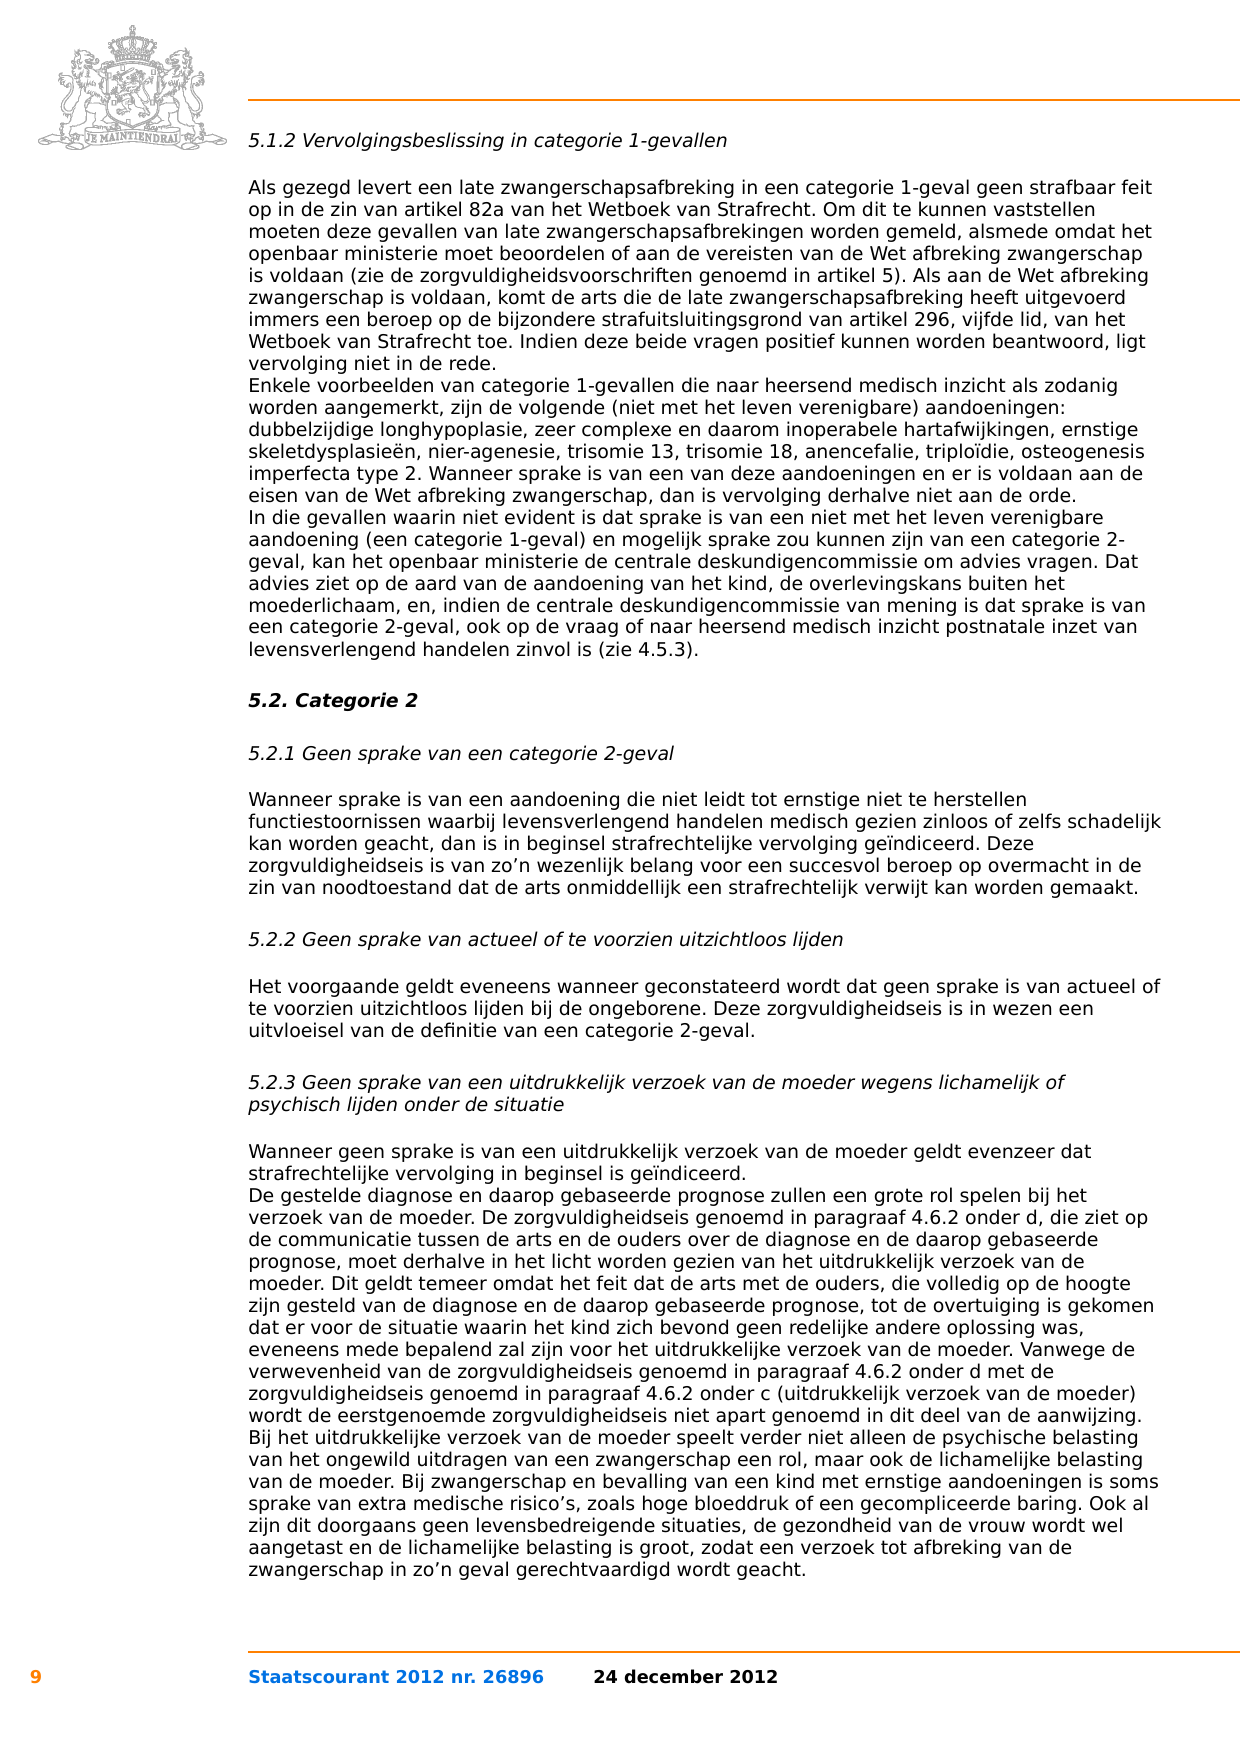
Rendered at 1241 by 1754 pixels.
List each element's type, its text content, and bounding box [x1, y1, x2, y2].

text Enkele voorbeelden van categorie 1-gevallen die naar heersend medisch inzicht als zodanig worden aangemerkt, zijn de volgende (niet met het leven verenigbare) aandoeningen: dubbelzijdige longhypoplasie, zeer complexe en daarom inoperabele hartafwijkingen, ernstige skeletdysplasieën, nier-agenesie, trisomie 13, trisomie 18, anencefalie, triploïdie, osteogenesis imperfecta type 2. Wanneer sprake is van een van deze aandoeningen en er is voldaan aan de eisen van de Wet afbreking zwangerschap, dan is vervolging derhalve niet aan de orde. [248, 375, 1163, 507]
text In die gevallen waarin niet evident is dat sprake is van een niet met het leven verenigbare aandoening (een categorie 1-geval) en mogelijk sprake zou kunnen zijn van een categorie 2-geval, kan het openbaar ministerie de centrale deskundigencommissie om advies vragen. Dat advies ziet op de aard van de aandoening van het kind, de overlevingskans buiten het moederlichaam, en, indien de centrale deskundigencommissie van mening is dat sprake is van een categorie 2-geval, ook op de vraag of naar heersend medisch inzicht postnatale inzet van levensverlengend handelen zinvol is (zie 4.5.3). [248, 507, 1163, 660]
subtitle 5.2.1 Geen sprake van een categorie 2-geval [248, 742, 1163, 764]
subtitle 5.1.2 Vervolgingsbeslissing in categorie 1-gevallen [248, 130, 1163, 152]
text De gestelde diagnose en daarop gebaseerde prognose zullen een grote rol spelen bij het verzoek van de moeder. De zorgvuldigheidseis genoemd in paragraaf 4.6.2 onder d, die ziet op de communicatie tussen de arts en de ouders over de diagnose en de daarop gebaseerde prognose, moet derhalve in het licht worden gezien van het uitdrukkelijk verzoek van de moeder. Dit geldt temeer omdat het feit dat de arts met de ouders, die volledig op de hoogte zijn gesteld van de diagnose en de daarop gebaseerde prognose, tot de overtuiging is gekomen dat er voor de situatie waarin het kind zich bevond geen redelijke andere oplossing was, eveneens mede bepalend zal zijn voor het uitdrukkelijke verzoek van de moeder. Vanwege de verwevenheid van de zorgvuldigheidseis genoemd in paragraaf 4.6.2 onder d met de zorgvuldigheidseis genoemd in paragraaf 4.6.2 onder c (uitdrukkelijk verzoek van de moeder) wordt de eerstgenoemde zorgvuldigheidseis niet apart genoemd in dit deel van de aanwijzing. [248, 1185, 1163, 1427]
text Wanneer sprake is van een aandoening die niet leidt tot ernstige niet te herstellen functiestoornissen waarbij levensverlengend handelen medisch gezien zinloos of zelfs schadelijk kan worden geacht, dan is in beginsel strafrechtelijke vervolging geïndiceerd. Deze zorgvuldigheidseis is van zo’n wezenlijk belang voor een succesvol beroep op overmacht in de zin van noodtoestand dat de arts onmiddellijk een strafrechtelijk verwijt kan worden gemaakt. [248, 789, 1163, 899]
subtitle 5.2. Categorie 2 [248, 690, 1163, 712]
subtitle 5.2.3 Geen sprake van een uitdrukkelijk verzoek van de moeder wegens lichamelijk of psychisch lijden onder de situatie [248, 1072, 1163, 1116]
picture [38, 25, 227, 150]
subtitle 5.2.2 Geen sprake van actueel of te voorzien uitzichtloos lijden [248, 929, 1163, 951]
text Als gezegd levert een late zwangerschapsafbreking in een categorie 1-geval geen strafbaar feit op in de zin van artikel 82a van het Wetboek van Strafrecht. Om dit te kunnen vaststellen moeten deze gevallen van late zwangerschapsafbrekingen worden gemeld, alsmede omdat het openbaar ministerie moet beoordelen of aan de vereisten van de Wet afbreking zwangerschap is voldaan (zie de zorgvuldigheidsvoorschriften genoemd in artikel 5). Als aan de Wet afbreking zwangerschap is voldaan, komt de arts die de late zwangerschapsafbreking heeft uitgevoerd immers een beroep op de bijzondere strafuitsluitingsgrond van artikel 296, vijfde lid, van het Wetboek van Strafrecht toe. Indien deze beide vragen positief kunnen worden beantwoord, ligt vervolging niet in de rede. [248, 177, 1163, 375]
text Bij het uitdrukkelijke verzoek van de moeder speelt verder niet alleen de psychische belasting van het ongewild uitdragen van een zwangerschap een rol, maar ook de lichamelijke belasting van de moeder. Bij zwangerschap en bevalling van een kind met ernstige aandoeningen is soms sprake van extra medische risico’s, zoals hoge bloeddruk of een gecompliceerde baring. Ook al zijn dit doorgaans geen levensbedreigende situaties, de gezondheid van de vrouw wordt wel aangetast en de lichamelijke belasting is groot, zodat een verzoek tot afbreking van de zwangerschap in zo’n geval gerechtvaardigd wordt geacht. [248, 1427, 1163, 1581]
text Het voorgaande geldt eveneens wanneer geconstateerd wordt dat geen sprake is van actueel of te voorzien uitzichtloos lijden bij de ongeborene. Deze zorgvuldigheidseis is in wezen een uitvloeisel van de definitie van een categorie 2-geval. [248, 976, 1163, 1042]
text Wanneer geen sprake is van een uitdrukkelijk verzoek van de moeder geldt evenzeer dat strafrechtelijke vervolging in beginsel is geïndiceerd. [248, 1141, 1163, 1185]
